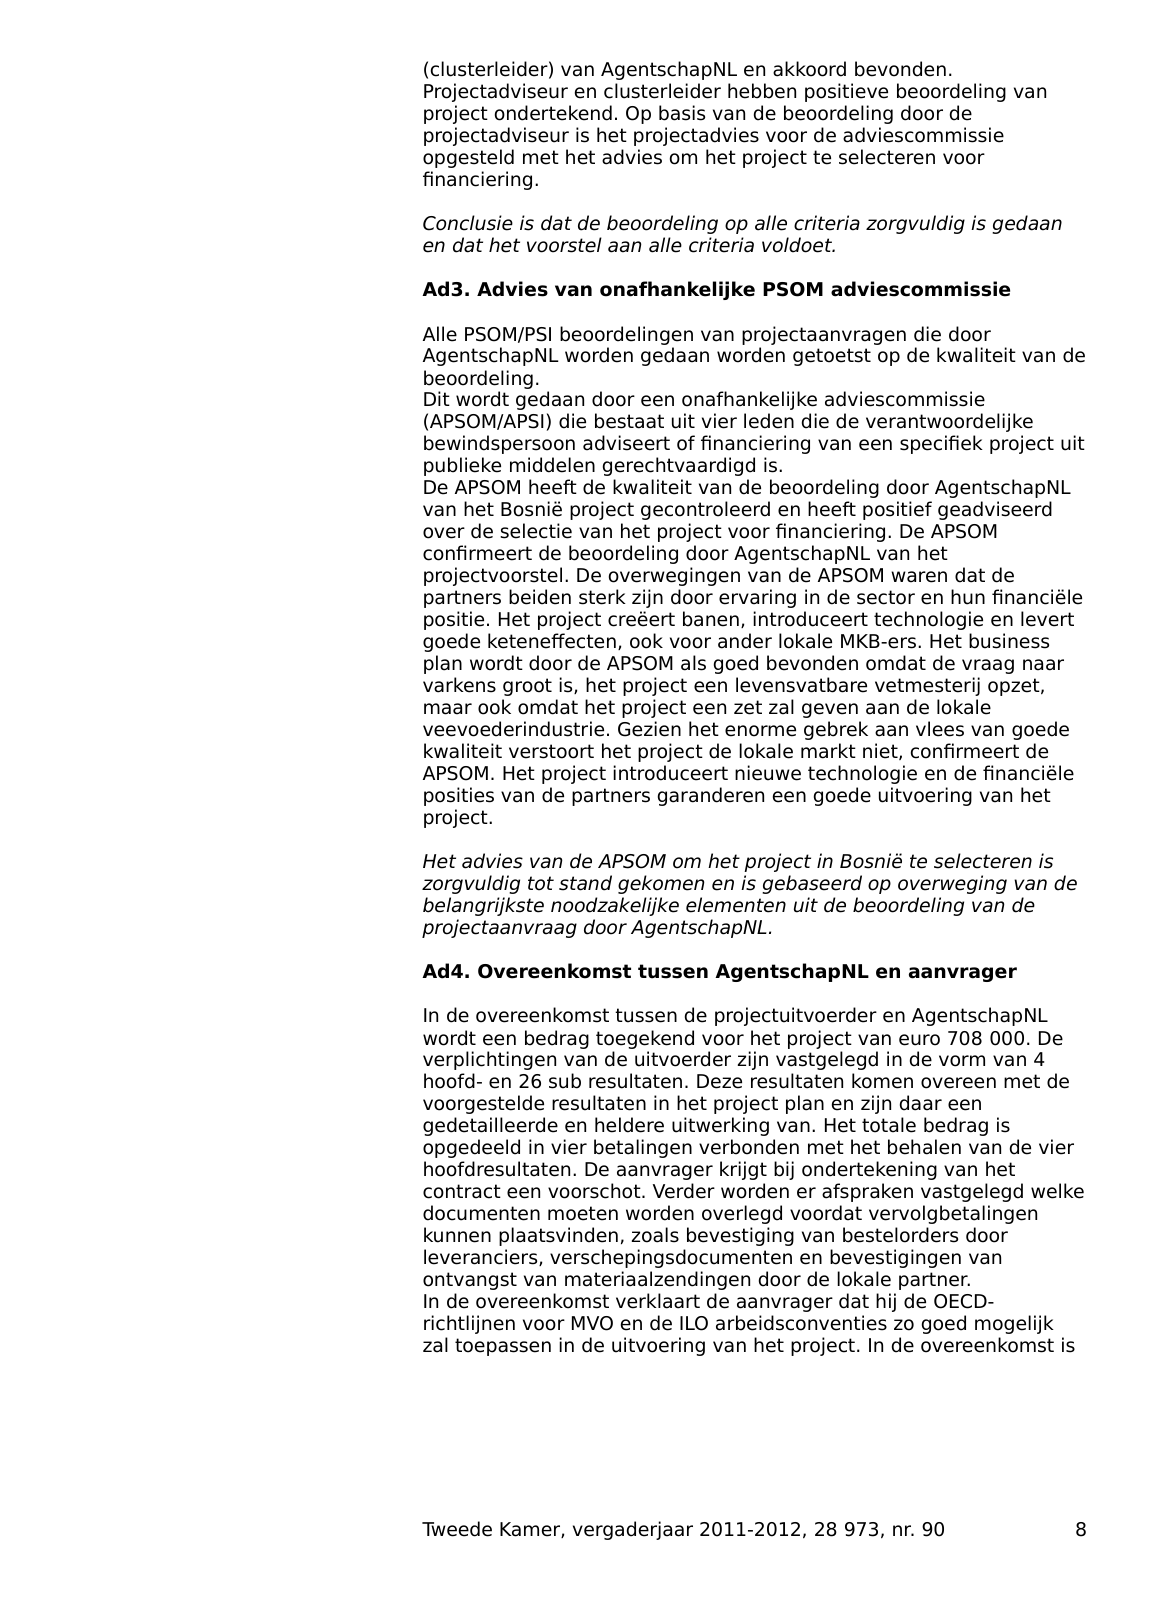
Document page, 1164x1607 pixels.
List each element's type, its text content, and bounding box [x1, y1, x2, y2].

subtitle Ad3. Advies van onafhankelijke PSOM adviescommissie [422, 279, 1087, 301]
text Dit wordt gedaan door een onafhankelijke adviescommissie (APSOM/APSI) die bestaat uit vier leden die de verantwoordelijke bewindspersoon adviseert of financiering van een specifiek project uit publieke middelen gerechtvaardigd is. [422, 389, 1087, 477]
text Het advies van de APSOM om het project in Bosnië te selecteren is zorgvuldig tot stand gekomen en is gebaseerd op overweging van de belangrijkste noodzakelijke elementen uit de beoordeling van de projectaanvraag door AgentschapNL. [422, 851, 1087, 939]
text (clusterleider) van AgentschapNL en akkoord bevonden. Projectadviseur en clusterleider hebben positieve beoordeling van project ondertekend. Op basis van de beoordeling door de projectadviseur is het projectadvies voor de adviescommissie opgesteld met het advies om het project te selecteren voor financiering. [422, 59, 1087, 191]
text In de overeenkomst tussen de projectuitvoerder en AgentschapNL wordt een bedrag toegekend voor het project van euro 708 000. De verplichtingen van de uitvoerder zijn vastgelegd in de vorm van 4 hoofd- en 26 sub resultaten. Deze resultaten komen overeen met de voorgestelde resultaten in het project plan en zijn daar een gedetailleerde en heldere uitwerking van. Het totale bedrag is opgedeeld in vier betalingen verbonden met het behalen van de vier hoofdresultaten. De aanvrager krijgt bij ondertekening van het contract een voorschot. Verder worden er afspraken vastgelegd welke documenten moeten worden overlegd voordat vervolgbetalingen kunnen plaatsvinden, zoals bevestiging van bestelorders door leveranciers, verschepingsdocumenten en bevestigingen van ontvangst van materiaalzendingen door de lokale partner. [422, 1005, 1087, 1291]
subtitle Ad4. Overeenkomst tussen AgentschapNL en aanvrager [422, 961, 1087, 983]
text Alle PSOM/PSI beoordelingen van projectaanvragen die door AgentschapNL worden gedaan worden getoetst op de kwaliteit van de beoordeling. [422, 323, 1087, 389]
text Conclusie is dat de beoordeling op alle criteria zorgvuldig is gedaan en dat het voorstel aan alle criteria voldoet. [422, 213, 1087, 257]
text De APSOM heeft de kwaliteit van de beoordeling door AgentschapNL van het Bosnië project gecontroleerd en heeft positief geadviseerd over de selectie van het project voor financiering. De APSOM confirmeert de beoordeling door AgentschapNL van het projectvoorstel. De overwegingen van de APSOM waren dat de partners beiden sterk zijn door ervaring in de sector en hun financiële positie. Het project creëert banen, introduceert technologie en levert goede keteneffecten, ook voor ander lokale MKB-ers. Het business plan wordt door de APSOM als goed bevonden omdat de vraag naar varkens groot is, het project een levensvatbare vetmesterij opzet, maar ook omdat het project een zet zal geven aan de lokale veevoederindustrie. Gezien het enorme gebrek aan vlees van goede kwaliteit verstoort het project de lokale markt niet, confirmeert de APSOM. Het project introduceert nieuwe technologie en de financiële posities van de partners garanderen een goede uitvoering van het project. [422, 477, 1087, 829]
text In de overeenkomst verklaart de aanvrager dat hij de OECD-richtlijnen voor MVO en de ILO arbeidsconventies zo goed mogelijk zal toepassen in de uitvoering van het project. In de overeenkomst is [422, 1291, 1087, 1401]
